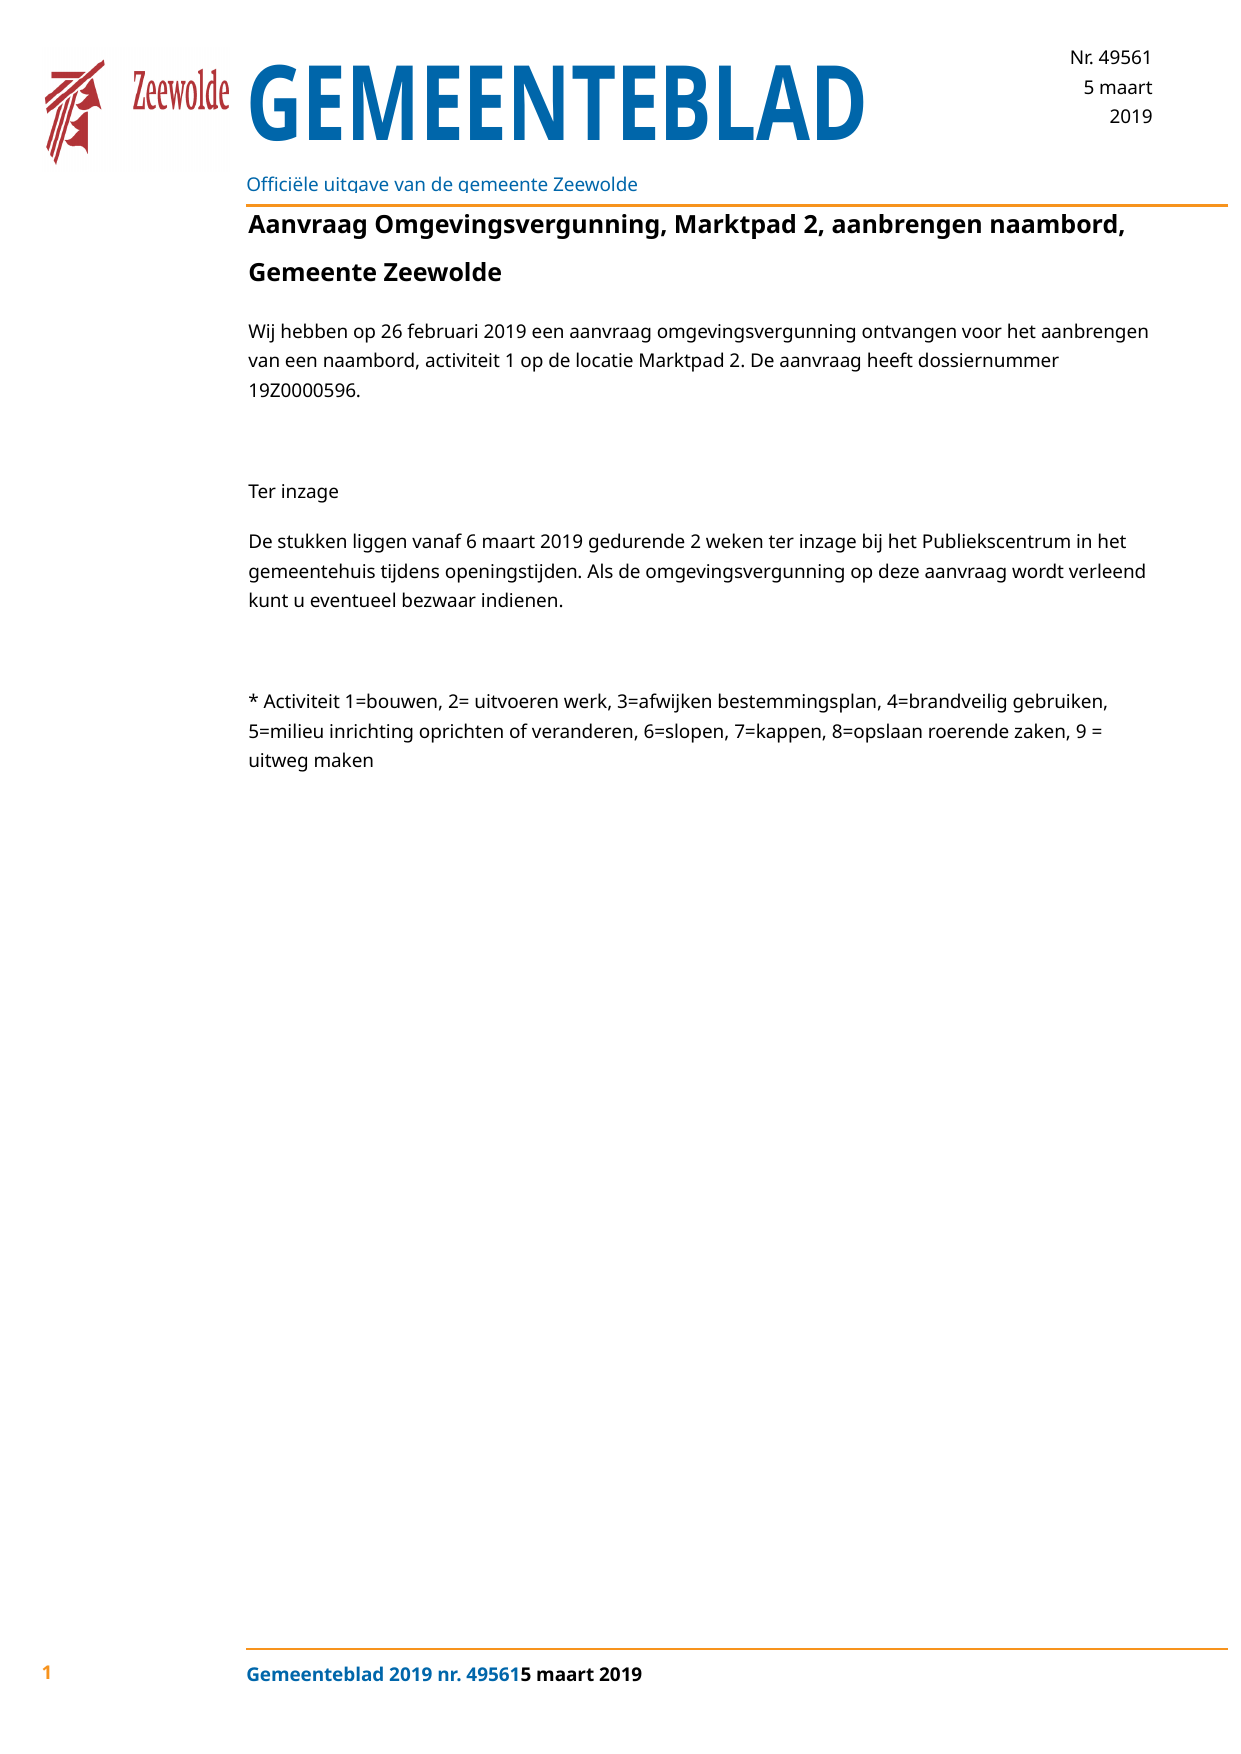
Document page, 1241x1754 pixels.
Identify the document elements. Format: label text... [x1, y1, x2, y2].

text * Activiteit 1=bouwen, 2= uitvoeren werk, 3=afwijken bestemmingsplan, 4=brandveilig gebruiken, 5=milieu inrichting oprichten of veranderen, 6=slopen, 7=kappen, 8=opslaan roerende zaken, 9 = uitweg maken [248, 688, 1152, 773]
picture [41, 47, 231, 172]
text Aanvraag Omgevingsvergunning, Marktpad 2, aanbrengen naambord, Gemeente Zeewolde [248, 207, 1152, 288]
text De stukken liggen vanaf 6 maart 2019 gedurende 2 weken ter inzage bij het Publiekscentrum in het gemeentehuis tijdens openingstijden. Als de omgevingsvergunning op deze aanvraag wordt verleend kunt u eventueel bezwaar indienen. [248, 528, 1152, 613]
text Ter inzage [248, 478, 1152, 504]
text Wij hebben op 26 februari 2019 een aanvraag omgevingsvergunning ontvangen voor het aanbrengen van een naambord, activiteit 1 op de locatie Marktpad 2. De aanvraag heeft dossiernummer 19Z0000596. [248, 318, 1152, 403]
